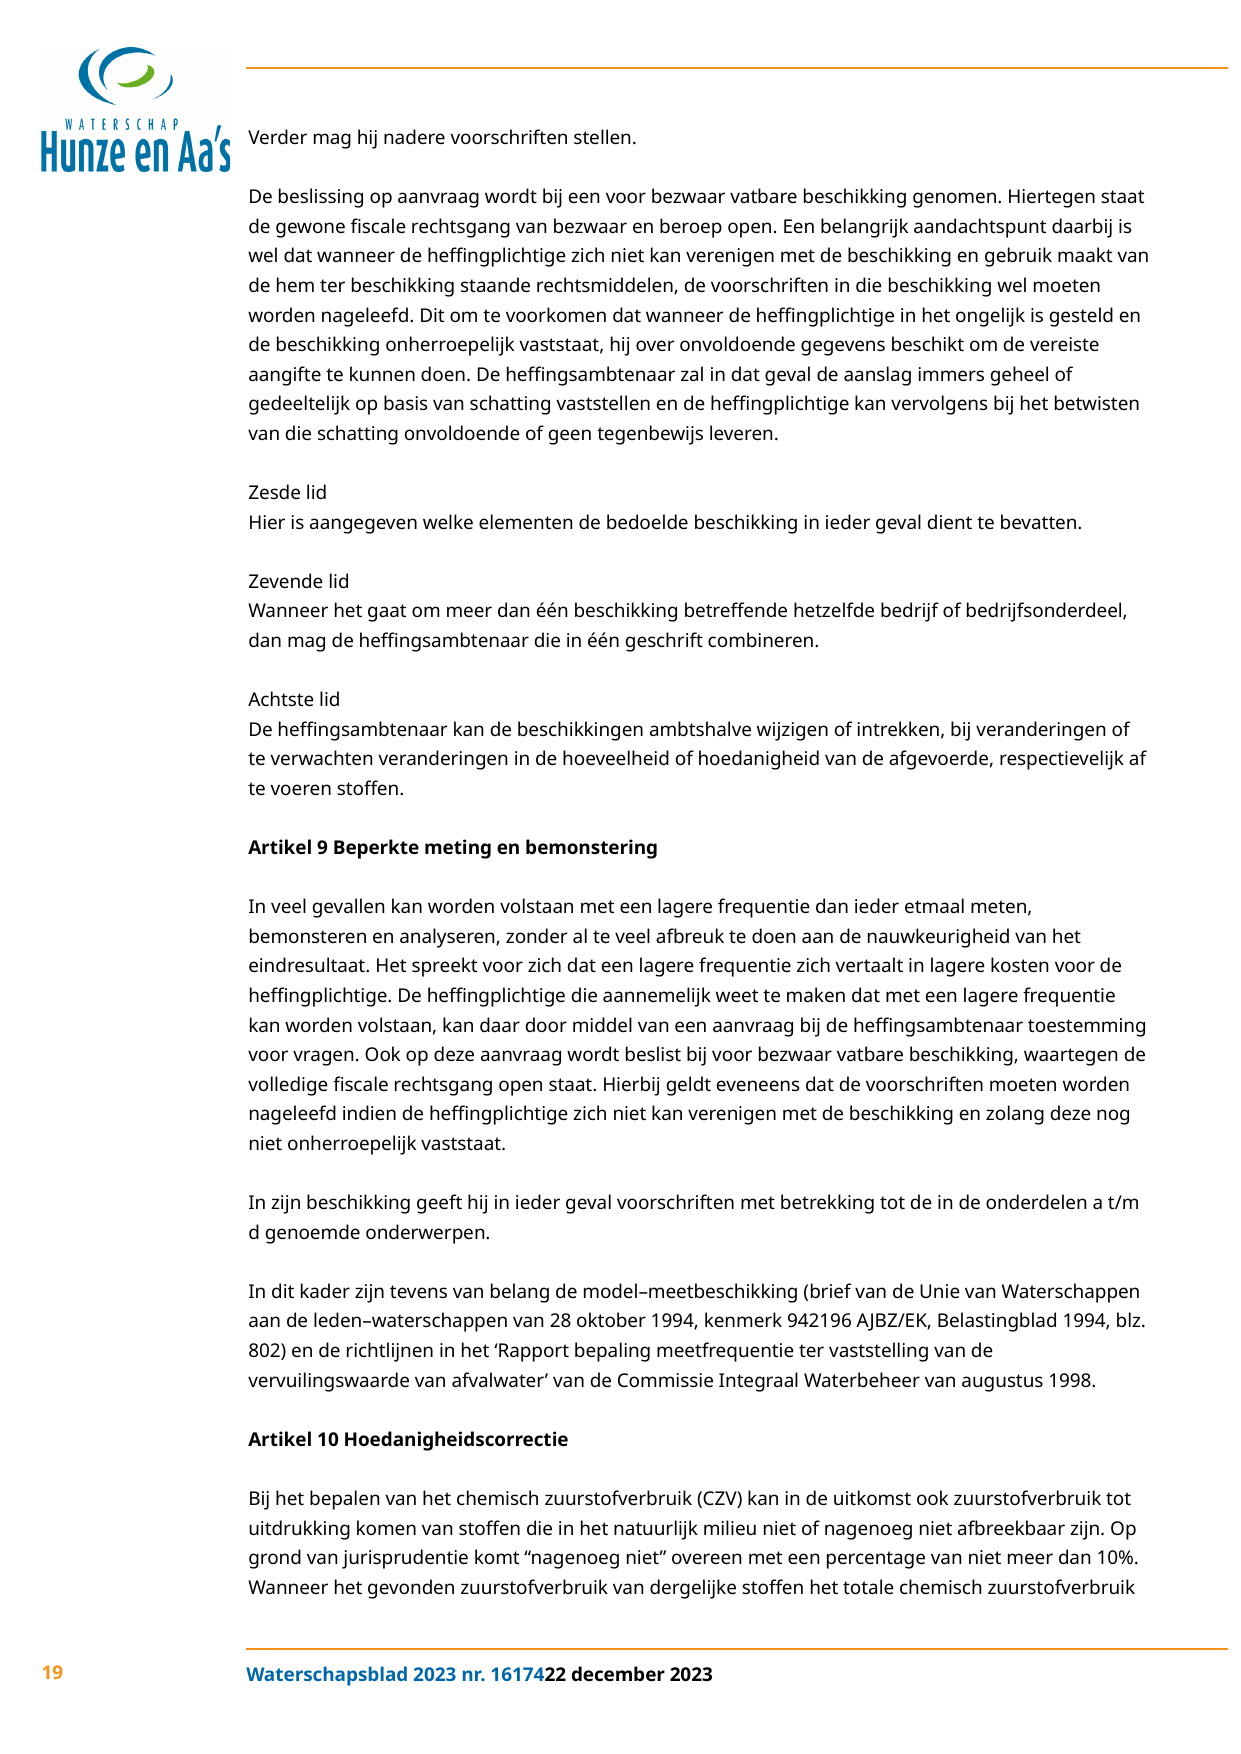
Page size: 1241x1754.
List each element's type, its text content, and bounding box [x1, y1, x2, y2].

text Bij het bepalen van het chemisch zuurstofverbruik (CZV) kan in de uitkomst ook zuurstofverbruik tot uitdrukking komen van stoffen die in het natuurlijk milieu niet of nagenoeg niet afbreekbaar zijn. Op grond van jurisprudentie komt “nagenoeg niet” overeen met een percentage van niet meer dan 10%. Wanneer het gevonden zuurstofverbruik van dergelijke stoffen het totale chemisch zuurstofverbruik [248, 1485, 1152, 1600]
text In dit kader zijn tevens van belang de model–meetbeschikking (brief van de Unie van Waterschappen aan de leden–waterschappen van 28 oktober 1994, kenmerk 942196 AJBZ/EK, Belastingblad 1994, blz. 802) en de richtlijnen in het ‘Rapport bepaling meetfrequentie ter vaststelling van de vervuilingswaarde van afvalwater’ van de Commissie Integraal Waterbeheer van augustus 1998. [248, 1278, 1152, 1393]
picture [47, 154, 51, 172]
text Zesde lid [248, 479, 1152, 505]
text In zijn beschikking geeft hij in ieder geval voorschriften met betrekking tot de in de onderdelen a t/m d genoemde onderwerpen. [248, 1189, 1152, 1245]
text Wanneer het gaat om meer dan één beschikking betreffende hetzelfde bedrijf of bedrijfsonderdeel, dan mag de heffingsambtenaar die in één geschrift combineren. [248, 598, 1152, 653]
picture [41, 47, 231, 172]
text Artikel 10 Hoedanigheidscorrectie [248, 1426, 1152, 1452]
text Achtste lid [248, 686, 1152, 712]
picture [226, 145, 231, 156]
picture [183, 163, 191, 172]
text In veel gevallen kan worden volstaan met een lagere frequentie dan ieder etmaal meten, bemonsteren en analyseren, zonder al te veel afbreuk te doen aan de nauwkeurigheid van het eindresultaat. Het spreekt voor zich dat een lagere frequentie zich vertaalt in lagere kosten voor de heffingplichtige. De heffingplichtige die aannemelijk weet te maken dat met een lagere frequentie kan worden volstaan, kan daar door middel van een aanvraag bij de heffingsambtenaar toestemming voor vragen. Ook op deze aanvraag wordt beslist bij voor bezwaar vatbare beschikking, waartegen de volledige fiscale rechtsgang open staat. Hierbij geldt eveneens dat de voorschriften moeten worden nageleefd indien de heffingplichtige zich niet kan verenigen met de beschikking en zolang deze nog niet onherroepelijk vaststaat. [248, 893, 1152, 1156]
text Hier is aangegeven welke elementen de bedoelde beschikking in ieder geval dient te bevatten. [248, 509, 1152, 535]
text Verder mag hij nadere voorschriften stellen. [248, 124, 1152, 150]
text De heffingsambtenaar kan de beschikkingen ambtshalve wijzigen of intrekken, bij veranderingen of te verwachten veranderingen in de hoeveelheid of hoedanigheid van de afgevoerde, respectievelijk af te voeren stoffen. [248, 716, 1152, 801]
text Artikel 9 Beperkte meting en bemonstering [248, 834, 1152, 860]
text Zevende lid [248, 568, 1152, 594]
text De beslissing op aanvraag wordt bij een voor bezwaar vatbare beschikking genomen. Hiertegen staat de gewone fiscale rechtsgang van bezwaar en beroep open. Een belangrijk aandachtspunt daarbij is wel dat wanneer de heffingplichtige zich niet kan verenigen met de beschikking en gebruik maakt van de hem ter beschikking staande rechtsmiddelen, de voorschriften in die beschikking wel moeten worden nageleefd. Dit om te voorkomen dat wanneer de heffingplichtige in het ongelijk is gesteld en de beschikking onherroepelijk vaststaat, hij over onvoldoende gegevens beschikt om de vereiste aangifte te kunnen doen. De heffingsambtenaar zal in dat geval de aanslag immers geheel of gedeeltelijk op basis van schatting vaststellen en de heffingplichtige kan vervolgens bij het betwisten van die schatting onvoldoende of geen tegenbewijs leveren. [248, 183, 1152, 446]
